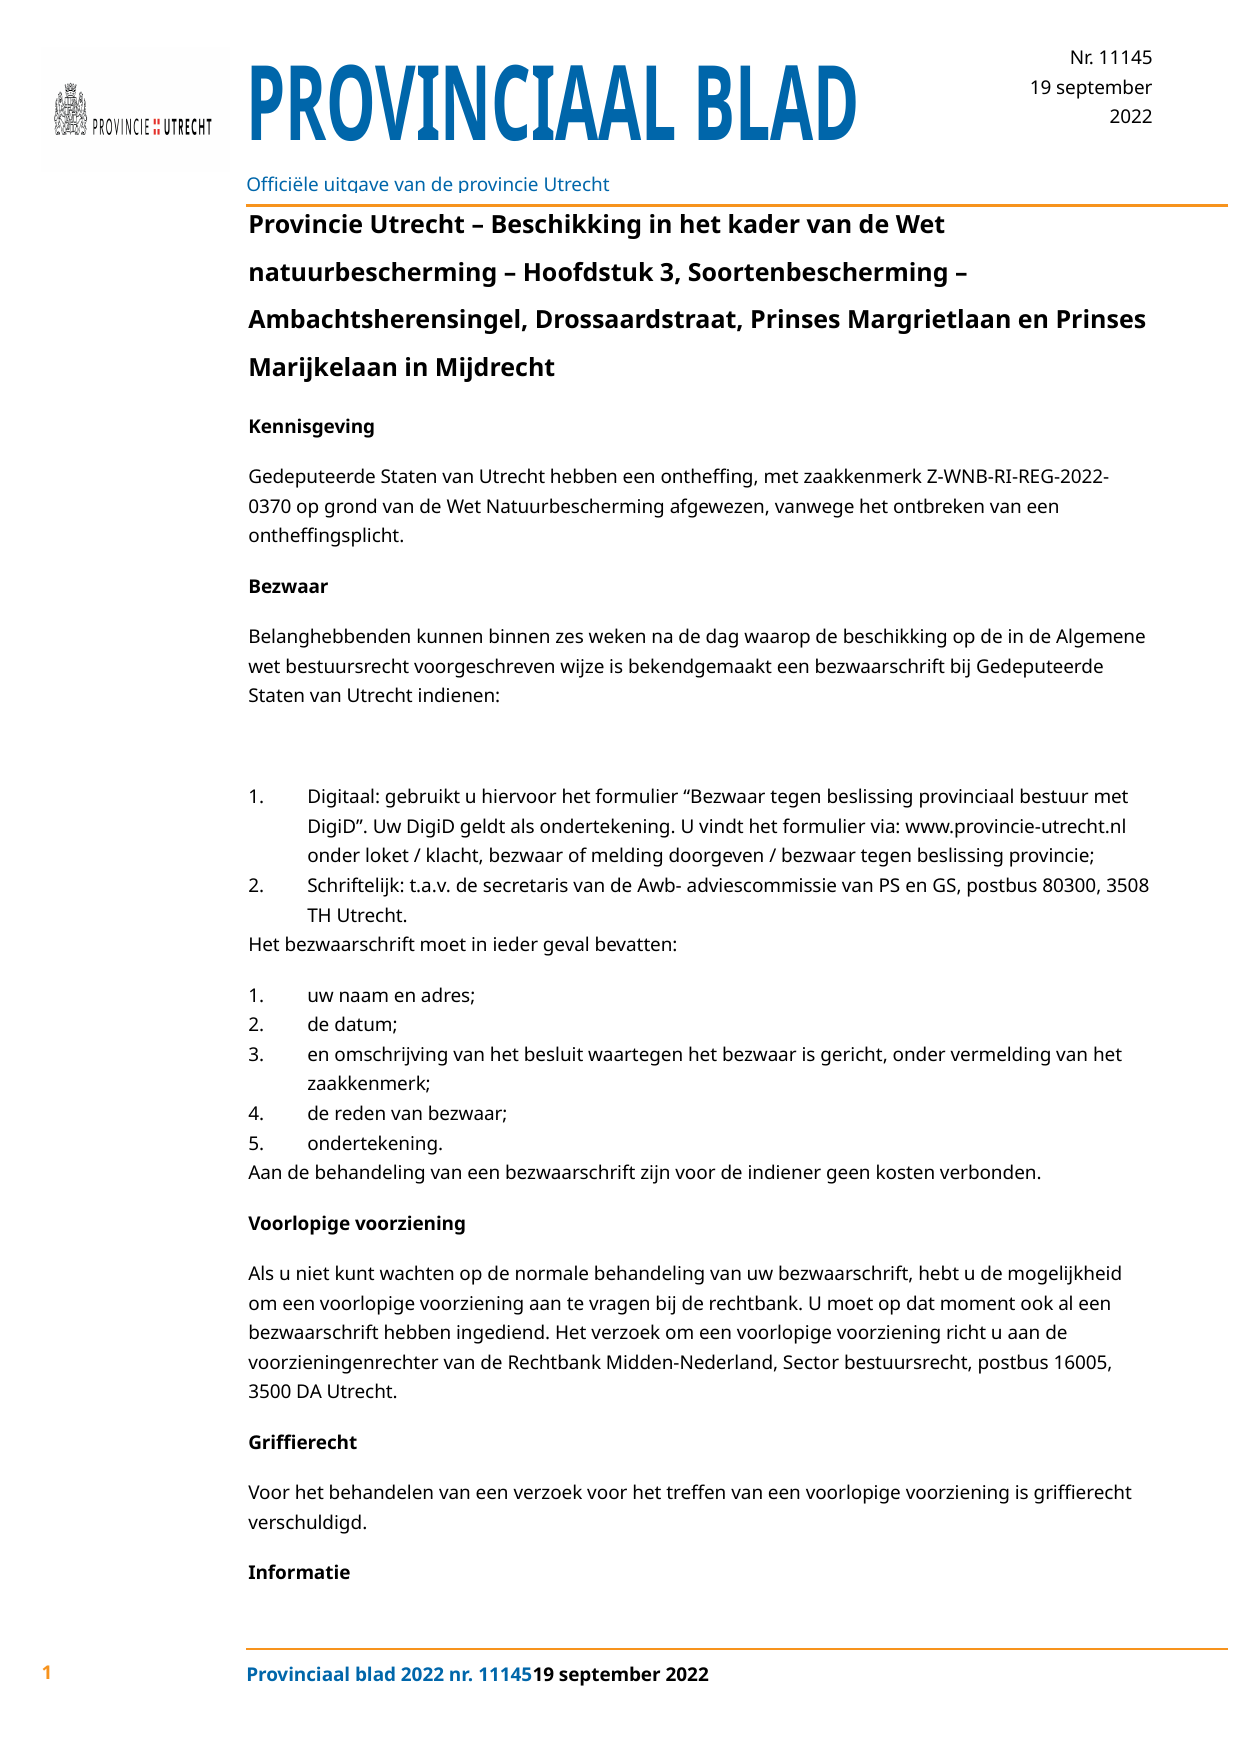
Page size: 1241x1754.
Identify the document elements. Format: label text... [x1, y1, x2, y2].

text Informatie [248, 1559, 1152, 1585]
text Griffierecht [248, 1429, 1152, 1455]
list Schriftelijk: t.a.v. de secretaris van de Awb- adviescommissie van PS en GS, postbus 80300, 3508 TH Utrecht. [248, 872, 1152, 928]
text Voor het behandelen van een verzoek voor het treffen van een voorlopige voorziening is griffierecht verschuldigd. [248, 1479, 1152, 1535]
text Het bezwaarschrift moet in ieder geval bevatten: [248, 931, 1152, 957]
text Aan de behandeling van een bezwaarschrift zijn voor de indiener geen kosten verbonden. [248, 1159, 1152, 1185]
list en omschrijving van het besluit waartegen het bezwaar is gericht, onder vermelding van het zaakkenmerk; [248, 1041, 1152, 1096]
text Kennisgeving [248, 413, 1152, 439]
text Bezwaar [248, 573, 1152, 599]
list de reden van bezwaar; [248, 1100, 1152, 1126]
text Als u niet kunt wachten op de normale behandeling van uw bezwaarschrift, hebt u de mogelijkheid om een voorlopige voorziening aan te vragen bij de rechtbank. U moet op dat moment ook al een bezwaarschrift hebben ingediend. Het verzoek om een voorlopige voorziening richt u aan de voorzieningenrechter van de Rechtbank Midden-Nederland, Sector bestuursrecht, postbus 16005, 3500 DA Utrecht. [248, 1260, 1152, 1404]
list ondertekening. [248, 1130, 1152, 1156]
text Belanghebbenden kunnen binnen zes weken na de dag waarop de beschikking op de in de Algemene wet bestuursrecht voorgeschreven wijze is bekendgemaakt een bezwaarschrift bij Gedeputeerde Staten van Utrecht indienen: [248, 623, 1152, 708]
picture [41, 47, 231, 172]
list uw naam en adres; [248, 982, 1152, 1008]
text Provincie Utrecht – Beschikking in het kader van de Wet natuurbescherming – Hoofdstuk 3, Soortenbescherming – Ambachtsherensingel, Drossaardstraat, Prinses Margrietlaan en Prinses Marijkelaan in Mijdrecht [248, 207, 1152, 384]
text Voorlopige voorziening [248, 1210, 1152, 1236]
list de datum; [248, 1011, 1152, 1037]
text Gedeputeerde Staten van Utrecht hebben een ontheffing, met zaakkenmerk Z-WNB-RI-REG-2022-0370 op grond van de Wet Natuurbescherming afgewezen, vanwege het ontbreken van een ontheffingsplicht. [248, 463, 1152, 548]
list Digitaal: gebruikt u hiervoor het formulier “Bezwaar tegen beslissing provinciaal bestuur met DigiD”. Uw DigiD geldt als ondertekening. U vindt het formulier via: www.provincie-utrecht.nl onder loket / klacht, bezwaar of melding doorgeven / bezwaar tegen beslissing provincie; [248, 783, 1152, 868]
